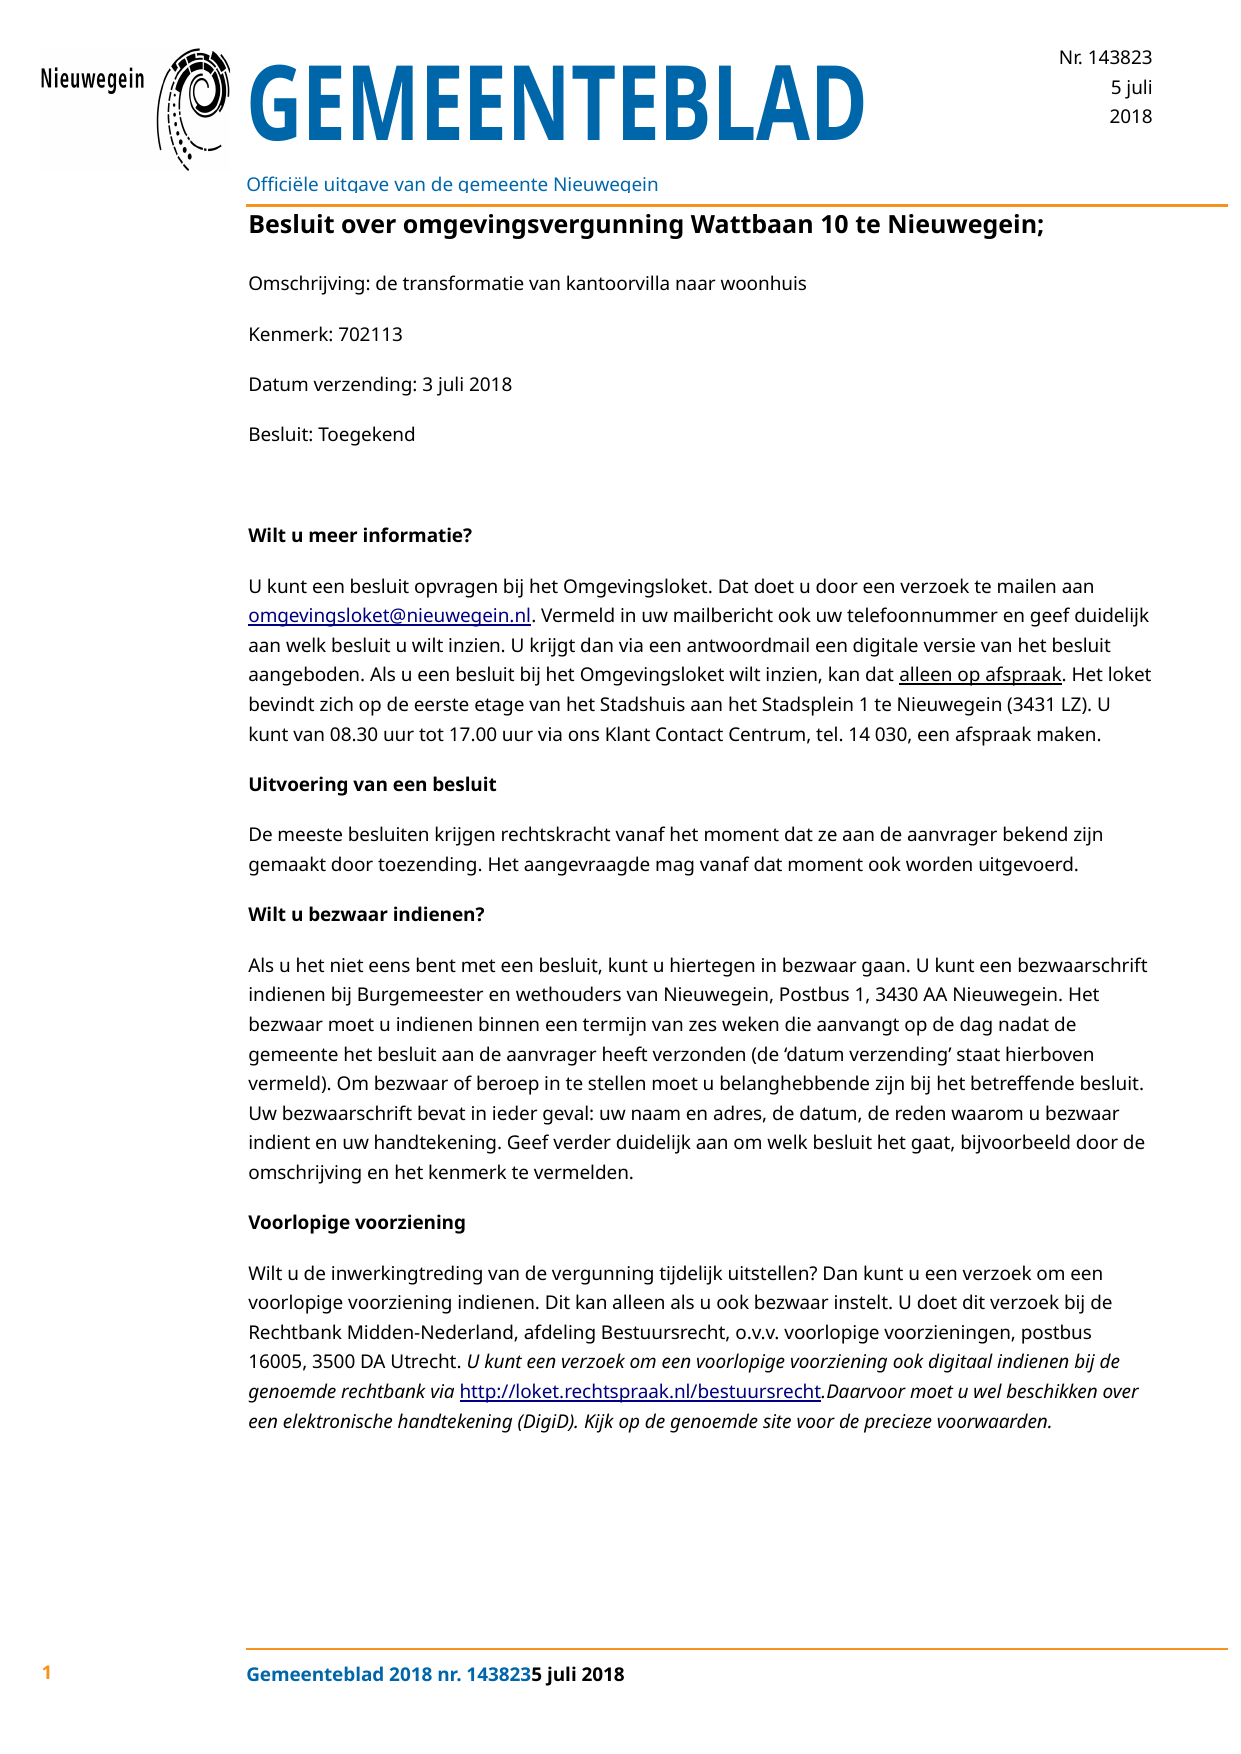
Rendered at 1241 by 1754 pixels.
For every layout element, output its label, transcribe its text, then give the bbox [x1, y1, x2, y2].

text De meeste besluiten krijgen rechtskracht vanaf het moment dat ze aan de aanvrager bekend zijn gemaakt door toezending. Het aangevraagde mag vanaf dat moment ook worden uitgevoerd. [248, 822, 1152, 877]
text Datum verzending: 3 juli 2018 [248, 371, 1152, 397]
text Kenmerk: 702113 [248, 321, 1152, 346]
picture [41, 47, 231, 172]
text Wilt u de inwerkingtreding van de vergunning tijdelijk uitstellen? Dan kunt u een verzoek om een voorlopige voorziening indienen. Dit kan alleen als u ook bezwaar instelt. U doet dit verzoek bij de Rechtbank Midden-Nederland, afdeling Bestuursrecht, o.v.v. voorlopige voorzieningen, postbus 16005, 3500 DA Utrecht. U kunt een verzoek om een voorlopige voorziening ook digitaal indienen bij de genoemde rechtbank via http://loket.rechtspraak.nl/bestuursrecht.Daarvoor moet u wel beschikken over een elektronische handtekening (DigiD). Kijk op de genoemde site voor de precieze voorwaarden. [248, 1260, 1152, 1433]
text Besluit over omgevingsvergunning Wattbaan 10 te Nieuwegein; [248, 207, 1152, 241]
text Wilt u bezwaar indienen? [248, 902, 1152, 927]
text Besluit: Toegekend [248, 422, 1152, 447]
text U kunt een besluit opvragen bij het Omgevingsloket. Dat doet u door een verzoek te mailen aan omgevingsloket@nieuwegein.nl. Vermeld in uw mailbericht ook uw telefoonnummer en geef duidelijk aan welk besluit u wilt inzien. U krijgt dan via een antwoordmail een digitale versie van het besluit aangeboden. Als u een besluit bij het Omgevingsloket wilt inzien, kan dat alleen op afspraak. Het loket bevindt zich op de eerste etage van het Stadshuis aan het Stadsplein 1 te Nieuwegein (3431 LZ). U kunt van 08.30 uur tot 17.00 uur via ons Klant Contact Centrum, tel. 14 030, een afspraak maken. [248, 573, 1152, 746]
text Als u het niet eens bent met een besluit, kunt u hiertegen in bezwaar gaan. U kunt een bezwaarschrift indienen bij Burgemeester en wethouders van Nieuwegein, Postbus 1, 3430 AA Nieuwegein. Het bezwaar moet u indienen binnen een termijn van zes weken die aanvangt op de dag nadat de gemeente het besluit aan de aanvrager heeft verzonden (de ‘datum verzending’ staat hierboven vermeld). Om bezwaar of beroep in te stellen moet u belanghebbende zijn bij het betreffende besluit. Uw bezwaarschrift bevat in ieder geval: uw naam en adres, de datum, de reden waarom u bezwaar indient en uw handtekening. Geef verder duidelijk aan om welk besluit het gaat, bijvoorbeeld door de omschrijving en het kenmerk te vermelden. [248, 952, 1152, 1185]
text Voorlopige voorziening [248, 1209, 1152, 1235]
text Uitvoering van een besluit [248, 771, 1152, 797]
text Omschrijving: de transformatie van kantoorvilla naar woonhuis [248, 270, 1152, 296]
text Wilt u meer informatie? [248, 522, 1152, 548]
